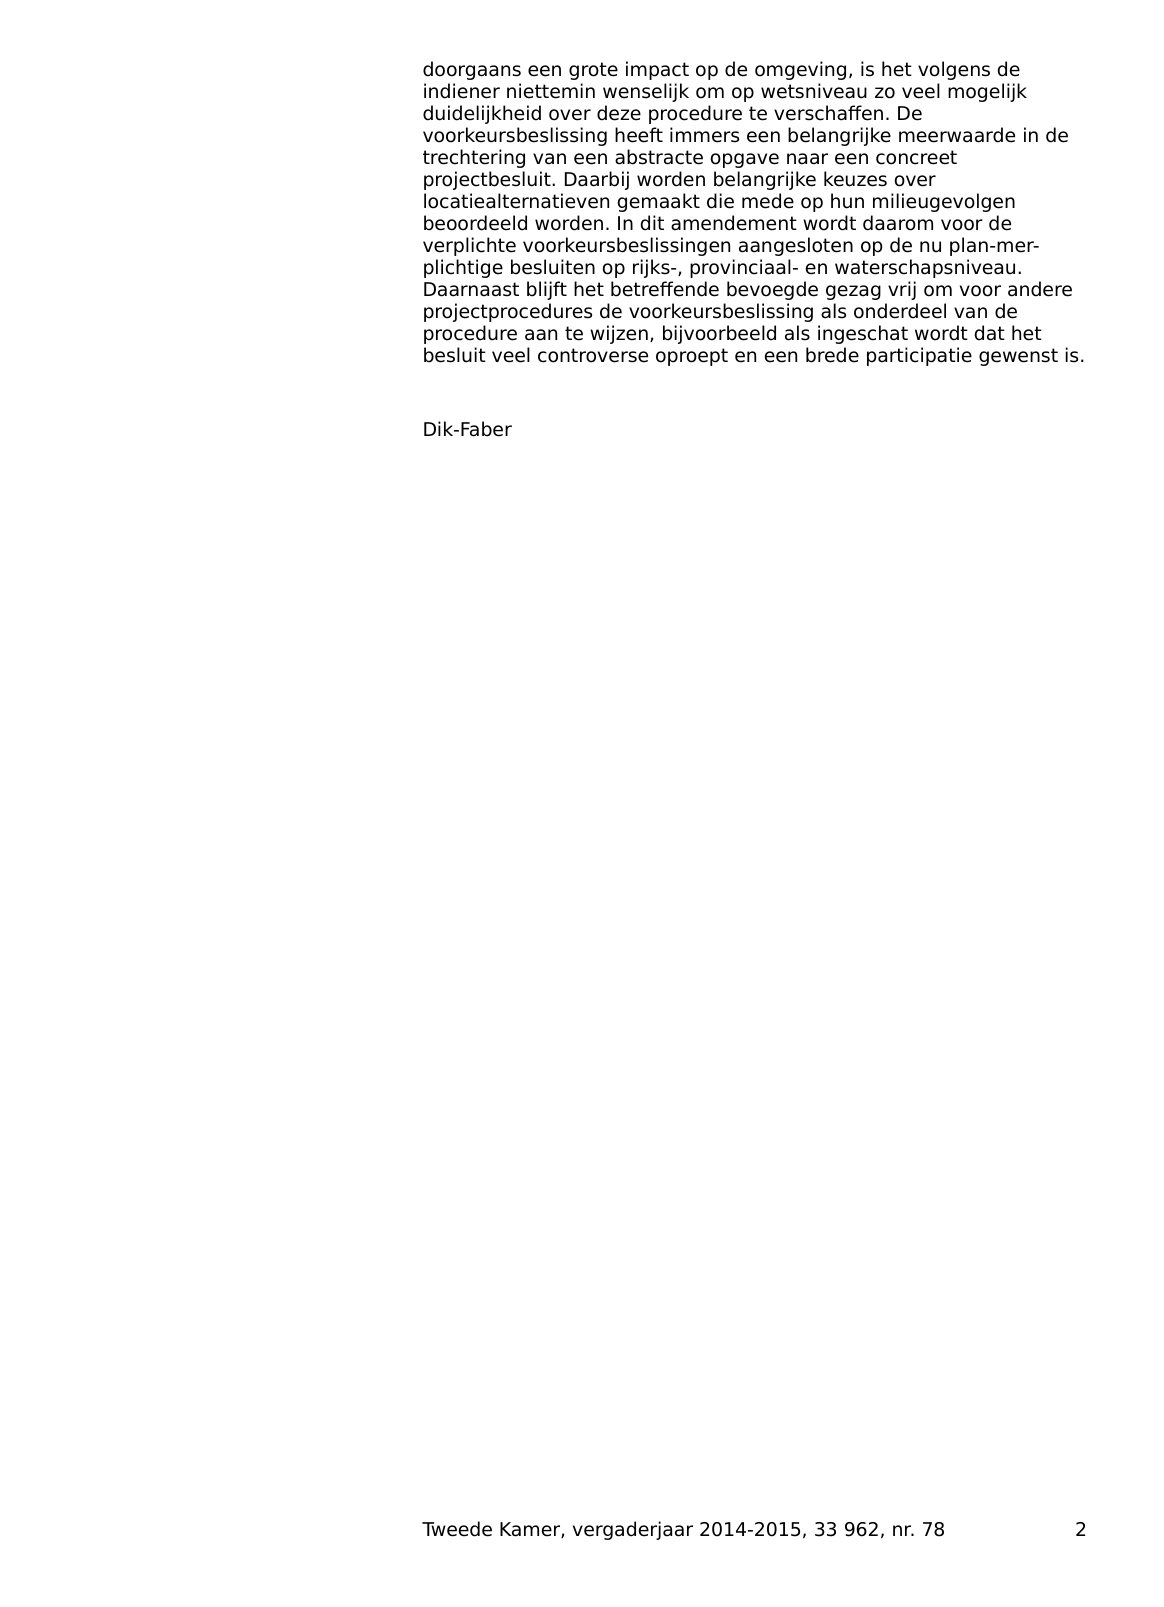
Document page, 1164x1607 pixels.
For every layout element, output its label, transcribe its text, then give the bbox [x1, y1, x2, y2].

text Dik-Faber [422, 397, 1087, 441]
text doorgaans een grote impact op de omgeving, is het volgens de indiener niettemin wenselijk om op wetsniveau zo veel mogelijk duidelijkheid over deze procedure te verschaffen. De voorkeursbeslissing heeft immers een belangrijke meerwaarde in de trechtering van een abstracte opgave naar een concreet projectbesluit. Daarbij worden belangrijke keuzes over locatiealternatieven gemaakt die mede op hun milieugevolgen beoordeeld worden. In dit amendement wordt daarom voor de verplichte voorkeursbeslissingen aangesloten op de nu plan-mer-plichtige besluiten op rijks-, provinciaal- en waterschapsniveau. Daarnaast blijft het betreffende bevoegde gezag vrij om voor andere projectprocedures de voorkeursbeslissing als onderdeel van de procedure aan te wijzen, bijvoorbeeld als ingeschat wordt dat het besluit veel controverse oproept en een brede participatie gewenst is. [422, 59, 1087, 367]
